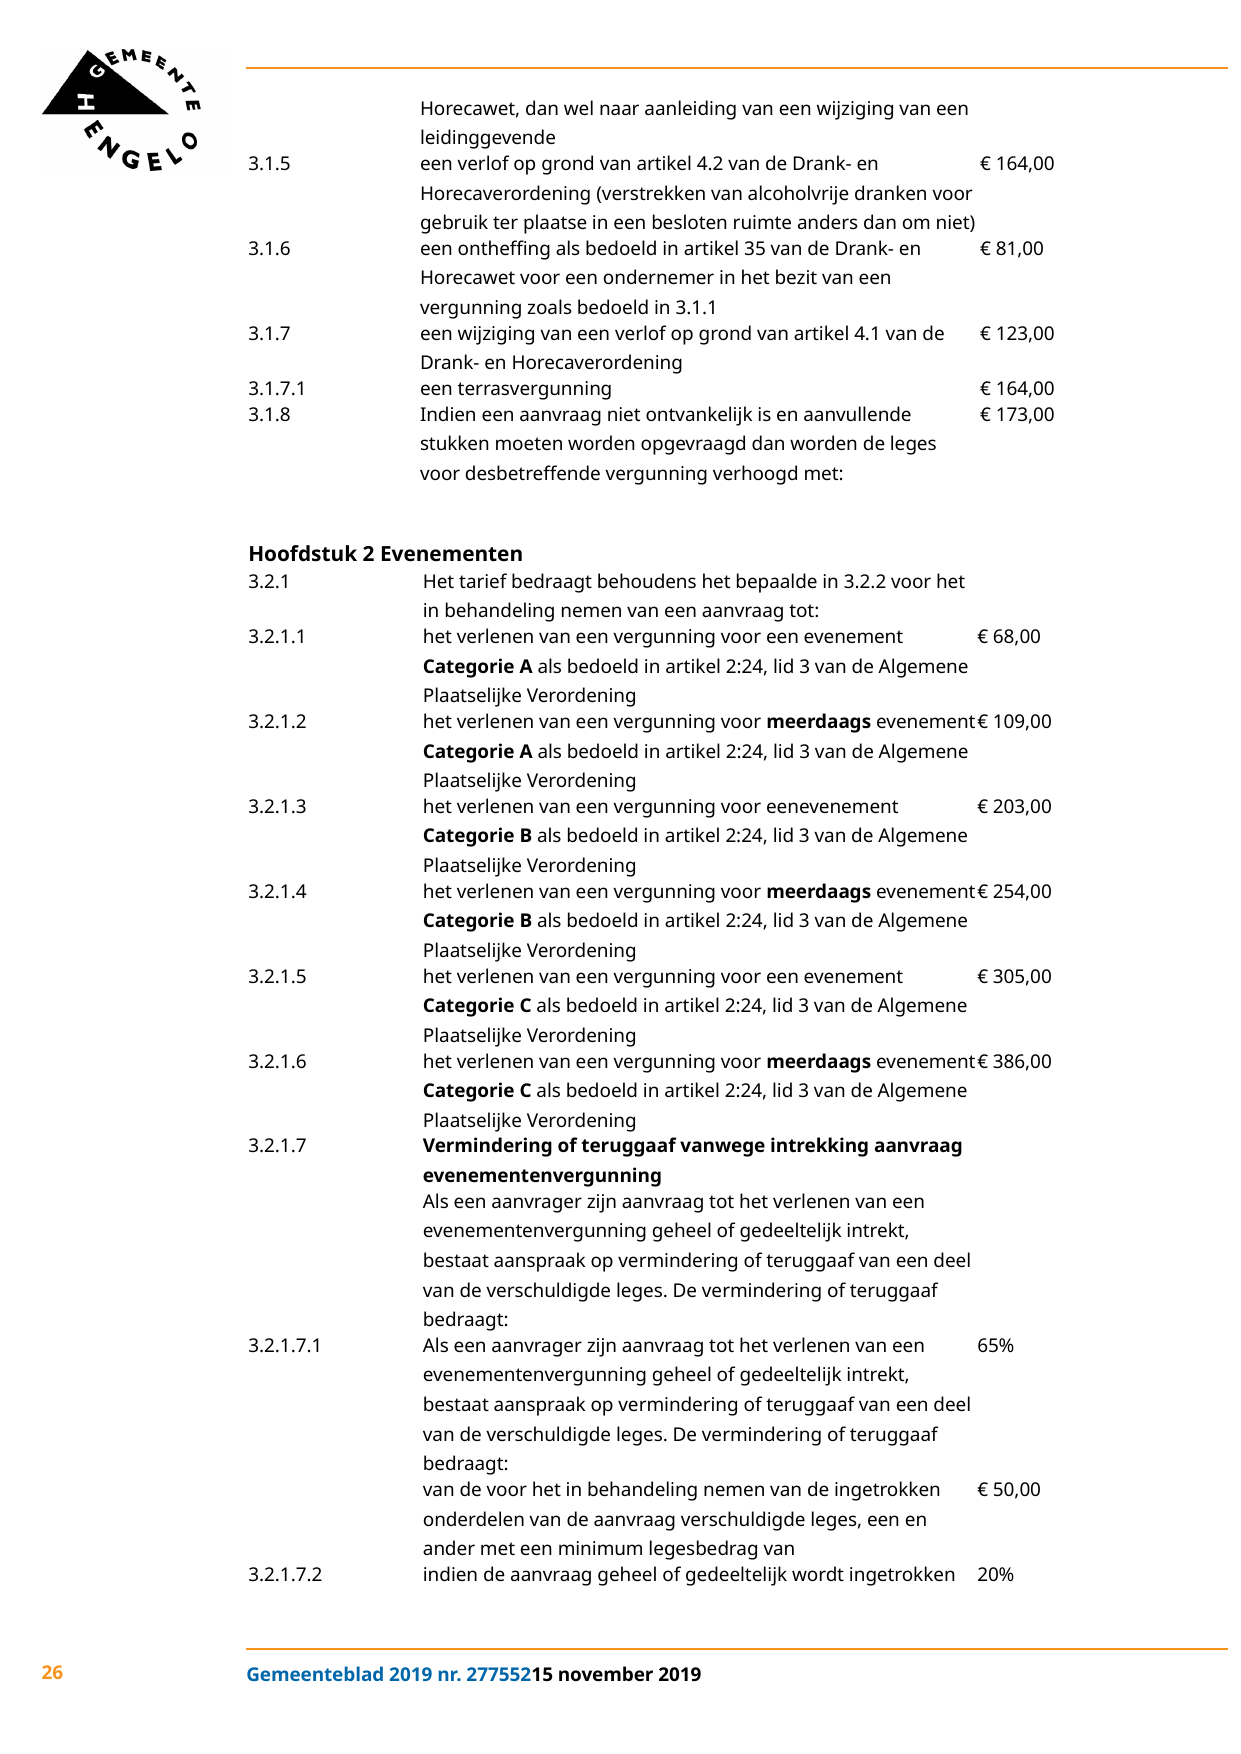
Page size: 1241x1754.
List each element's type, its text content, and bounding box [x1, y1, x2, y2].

table_cell 3.2.1.7.1 [248, 1332, 423, 1476]
table_cell € 254,00 [977, 878, 1152, 963]
table_cell Als een aanvrager zijn aanvraag tot het verlenen van een evenementenvergunning geheel of gedeeltelijk intrekt, bestaat aanspraak op vermindering of teruggaaf van een deel van de verschuldigde leges. De vermindering of teruggaaf bedraagt: [423, 1188, 977, 1332]
text Hoofdstuk 2 Evenementen [248, 539, 1152, 568]
table_cell 3.1.7 [248, 320, 420, 375]
table_cell het verlenen van een vergunning voor een evenement Categorie A als bedoeld in artikel 2:24, lid 3 van de Algemene Plaatselijke Verordening [423, 623, 977, 708]
table_cell van de voor het in behandeling nemen van de ingetrokken onderdelen van de aanvraag verschuldigde leges, een en ander met een minimum legesbedrag van [423, 1476, 977, 1561]
table_cell [248, 1476, 423, 1561]
table_cell 3.1.5 [248, 150, 420, 235]
table_cell [980, 95, 1152, 150]
table_cell € 203,00 [977, 793, 1152, 878]
table_cell € 123,00 [980, 320, 1152, 375]
table_cell het verlenen van een vergunning voor eenevenement Categorie B als bedoeld in artikel 2:24, lid 3 van de Algemene Plaatselijke Verordening [423, 793, 977, 878]
table_cell 65% [977, 1332, 1152, 1476]
table_cell 20% [977, 1561, 1152, 1587]
table_cell € 68,00 [977, 623, 1152, 708]
table_cell 3.2.1.3 [248, 793, 423, 878]
table_cell € 109,00 [977, 708, 1152, 793]
table_cell 3.1.6 [248, 235, 420, 320]
table_cell [977, 1188, 1152, 1332]
table_cell [977, 1133, 1152, 1188]
table_cell € 164,00 [980, 150, 1152, 235]
table_cell € 50,00 [977, 1476, 1152, 1561]
table_cell € 173,00 [980, 401, 1152, 486]
table_cell een terrasvergunning [420, 375, 980, 401]
picture [41, 47, 231, 172]
table_cell [248, 95, 420, 150]
table_cell € 81,00 [980, 235, 1152, 320]
table_cell een ontheffing als bedoeld in artikel 35 van de Drank- en Horecawet voor een ondernemer in het bezit van een vergunning zoals bedoeld in 3.1.1 [420, 235, 980, 320]
table_cell het verlenen van een vergunning voor meerdaags evenement Categorie B als bedoeld in artikel 2:24, lid 3 van de Algemene Plaatselijke Verordening [423, 878, 977, 963]
table_cell 3.2.1.7 [248, 1133, 423, 1188]
table_cell [248, 1188, 423, 1332]
table_cell 3.2.1.4 [248, 878, 423, 963]
table_cell het verlenen van een vergunning voor meerdaags evenement Categorie C als bedoeld in artikel 2:24, lid 3 van de Algemene Plaatselijke Verordening [423, 1048, 977, 1133]
table_cell een verlof op grond van artikel 4.2 van de Drank- en Horecaverordening (verstrekken van alcoholvrije dranken voor gebruik ter plaatse in een besloten ruimte anders dan om niet) [420, 150, 980, 235]
table_cell 3.2.1.6 [248, 1048, 423, 1133]
table_cell 3.2.1.1 [248, 623, 423, 708]
table_cell 3.1.8 [248, 401, 420, 486]
table_cell 3.2.1.2 [248, 708, 423, 793]
table_cell € 164,00 [980, 375, 1152, 401]
table_cell het verlenen van een vergunning voor een evenement Categorie C als bedoeld in artikel 2:24, lid 3 van de Algemene Plaatselijke Verordening [423, 963, 977, 1048]
table_cell € 386,00 [977, 1048, 1152, 1133]
table_cell Vermindering of teruggaaf vanwege intrekking aanvraag evenementenvergunning [423, 1133, 977, 1188]
table_cell Horecawet, dan wel naar aanleiding van een wijziging van een leidinggevende [420, 95, 980, 150]
table_cell 3.1.7.1 [248, 375, 420, 401]
table_cell € 305,00 [977, 963, 1152, 1048]
table_header 3.2.1 [248, 568, 423, 623]
table_header Het tarief bedraagt behoudens het bepaalde in 3.2.2 voor het in behandeling nemen van een aanvraag tot: [423, 568, 977, 623]
table_cell indien de aanvraag geheel of gedeeltelijk wordt ingetrokken [423, 1561, 977, 1587]
table_cell Als een aanvrager zijn aanvraag tot het verlenen van een evenementenvergunning geheel of gedeeltelijk intrekt, bestaat aanspraak op vermindering of teruggaaf van een deel van de verschuldigde leges. De vermindering of teruggaaf bedraagt: [423, 1332, 977, 1476]
table_header [977, 568, 1152, 623]
table_cell 3.2.1.5 [248, 963, 423, 1048]
table_cell het verlenen van een vergunning voor meerdaags evenement Categorie A als bedoeld in artikel 2:24, lid 3 van de Algemene Plaatselijke Verordening [423, 708, 977, 793]
table_cell 3.2.1.7.2 [248, 1561, 423, 1587]
table_cell Indien een aanvraag niet ontvankelijk is en aanvullende stukken moeten worden opgevraagd dan worden de leges voor desbetreffende vergunning verhoogd met: [420, 401, 980, 486]
table_cell een wijziging van een verlof op grond van artikel 4.1 van de Drank- en Horecaverordening [420, 320, 980, 375]
